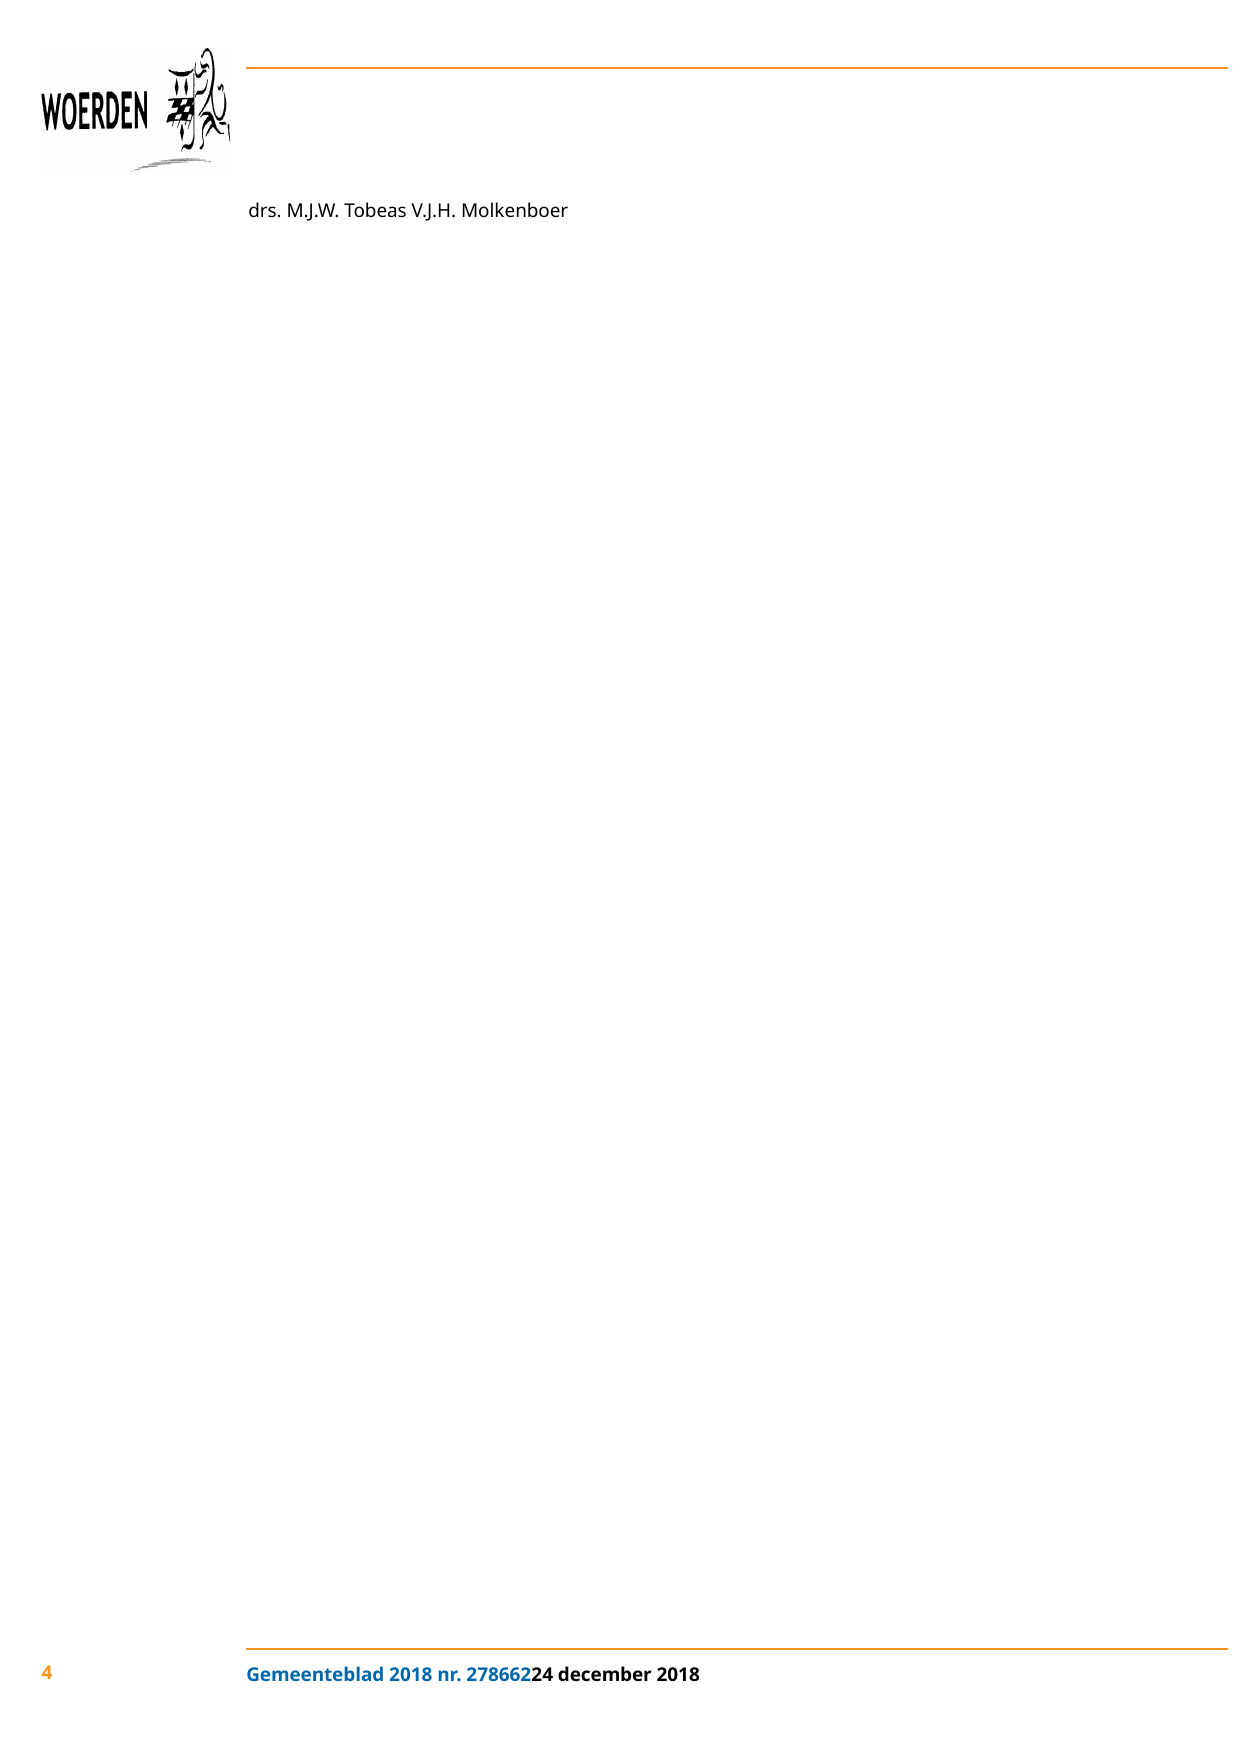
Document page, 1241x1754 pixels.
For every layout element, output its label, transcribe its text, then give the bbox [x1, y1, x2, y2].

picture [41, 47, 231, 172]
text drs. M.J.W. Tobeas V.J.H. Molkenboer [248, 198, 1152, 223]
